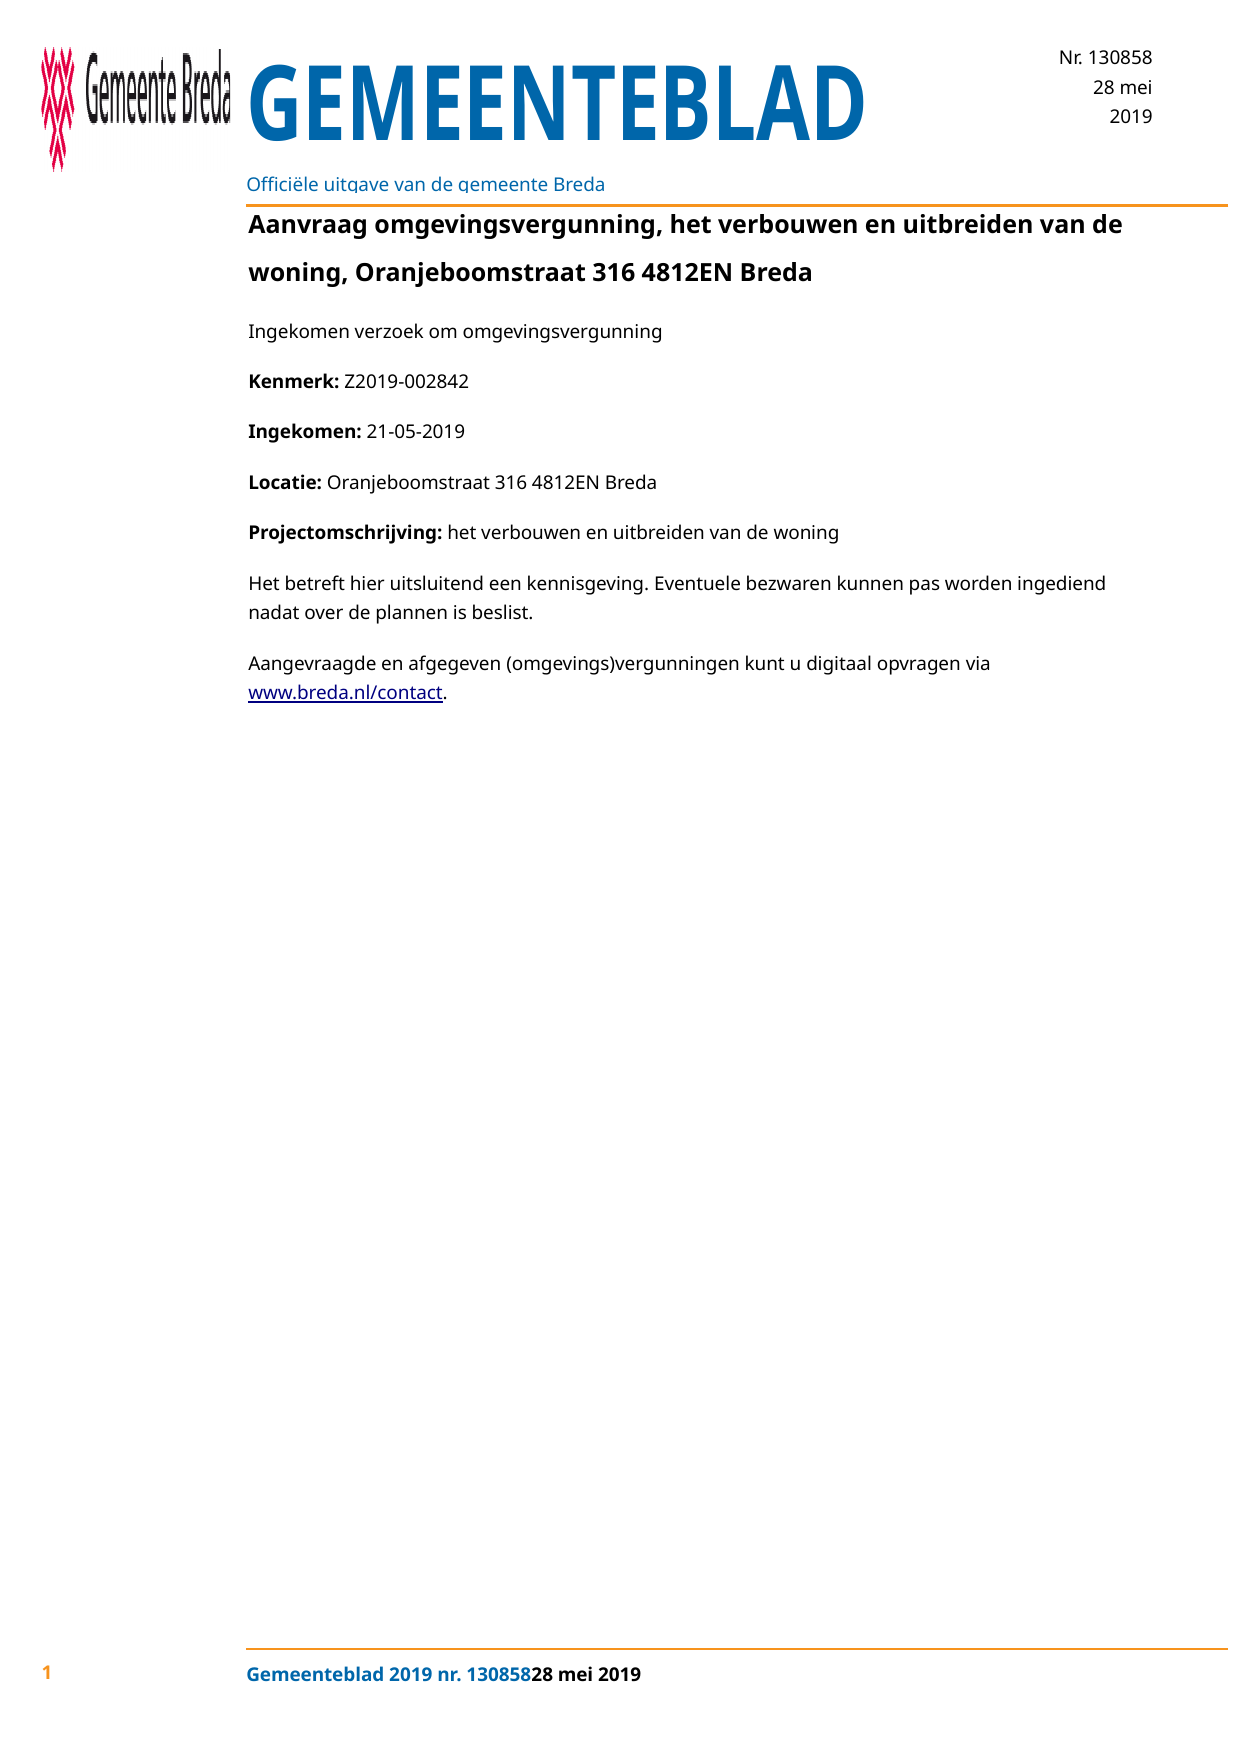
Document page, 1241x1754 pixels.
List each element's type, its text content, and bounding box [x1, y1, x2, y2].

text Kenmerk: Z2019-002842 [248, 368, 1152, 394]
text Locatie: Oranjeboomstraat 316 4812EN Breda [248, 469, 1152, 495]
text Het betreft hier uitsluitend een kennisgeving. Eventuele bezwaren kunnen pas worden ingediend nadat over de plannen is beslist. [248, 570, 1152, 625]
text Aanvraag omgevingsvergunning, het verbouwen en uitbreiden van de woning, Oranjeboomstraat 316 4812EN Breda [248, 207, 1152, 288]
text Ingekomen verzoek om omgevingsvergunning [248, 318, 1152, 344]
picture [41, 47, 231, 172]
text Projectomschrijving: het verbouwen en uitbreiden van de woning [248, 519, 1152, 545]
text Aangevraagde en afgegeven (omgevings)vergunningen kunt u digitaal opvragen via www.breda.nl/contact. [248, 650, 1152, 705]
text Ingekomen: 21-05-2019 [248, 419, 1152, 444]
